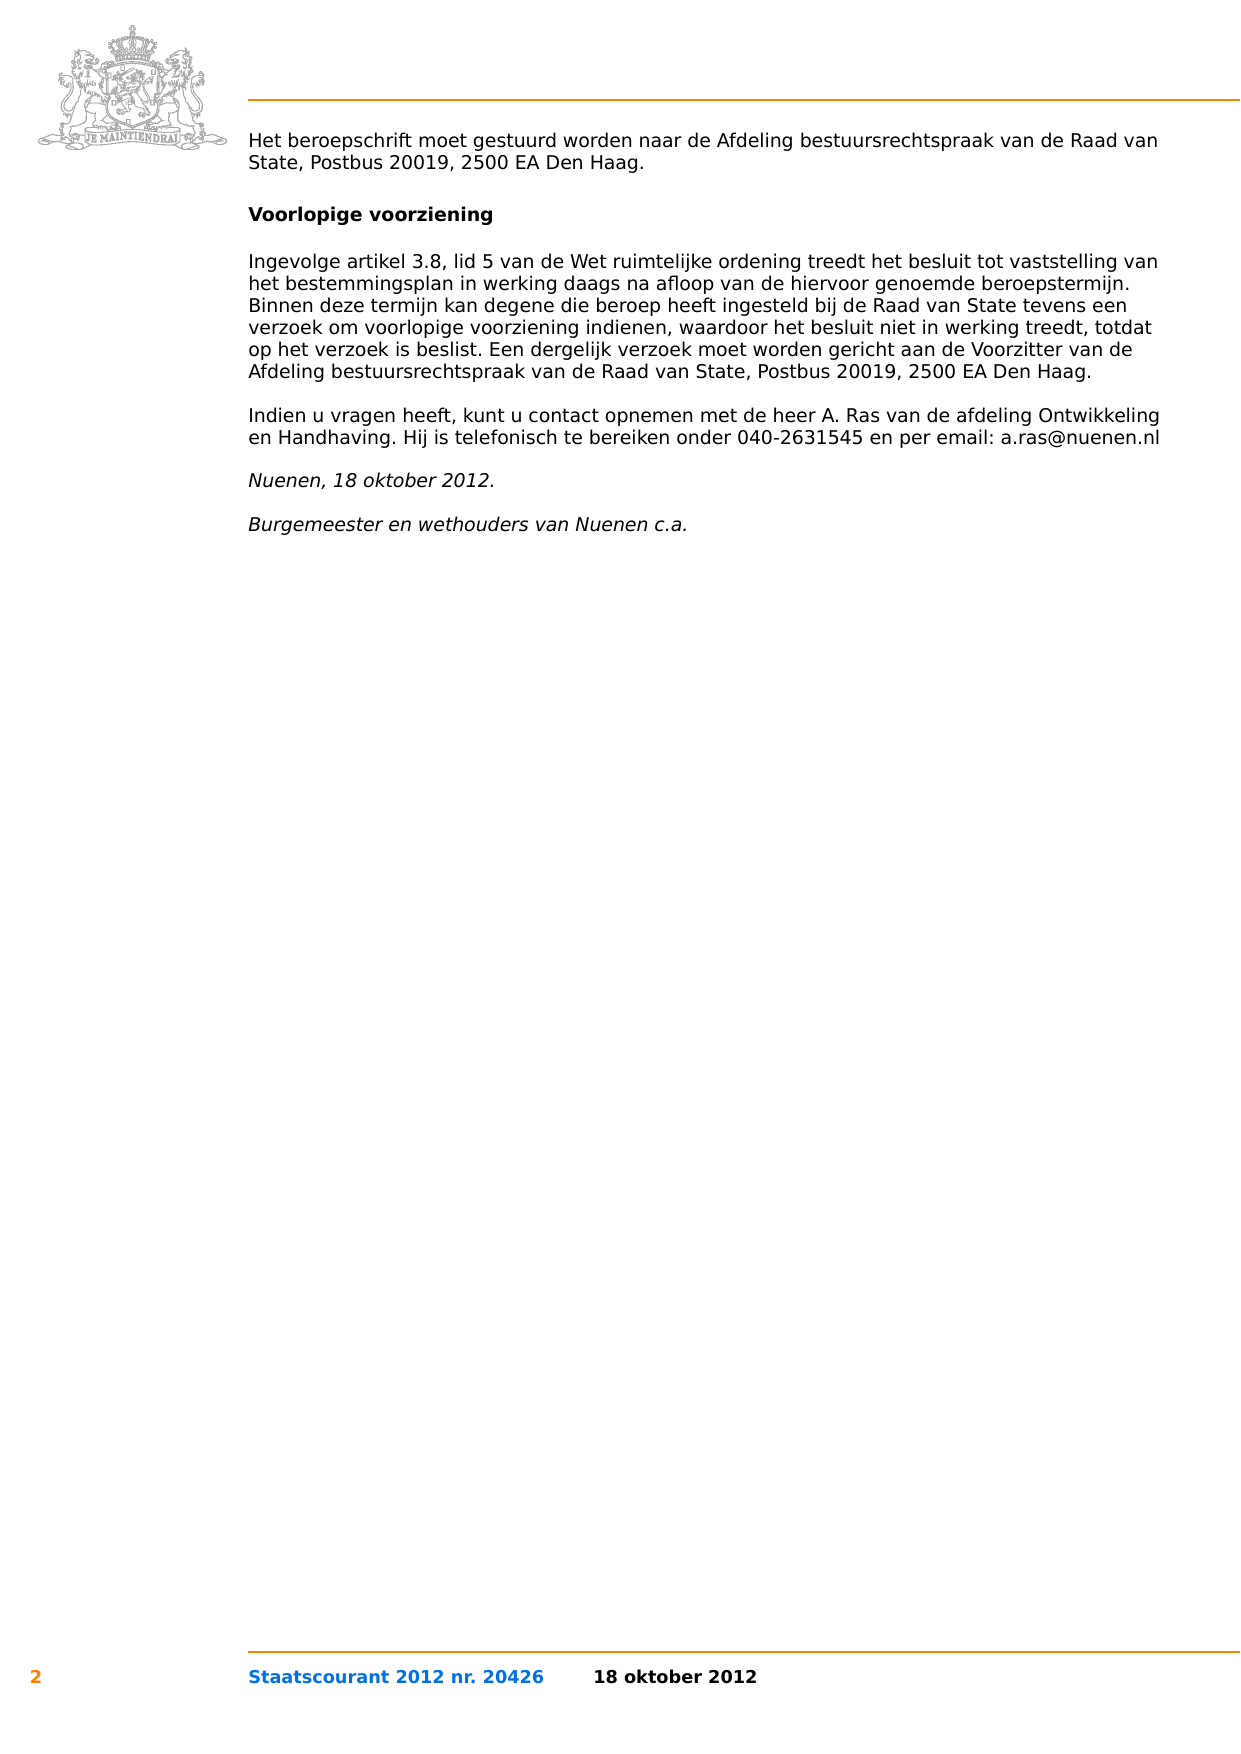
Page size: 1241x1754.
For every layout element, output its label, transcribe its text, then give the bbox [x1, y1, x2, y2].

picture [38, 25, 227, 150]
text Ingevolge artikel 3.8, lid 5 van de Wet ruimtelijke ordening treedt het besluit tot vaststelling van het bestemmingsplan in werking daags na afloop van de hiervoor genoemde beroepstermijn. Binnen deze termijn kan degene die beroep heeft ingesteld bij de Raad van State tevens een verzoek om voorlopige voorziening indienen, waardoor het besluit niet in werking treedt, totdat op het verzoek is beslist. Een dergelijk verzoek moet worden gericht aan de Voorzitter van de Afdeling bestuursrechtspraak van de Raad van State, Postbus 20019, 2500 EA Den Haag. [248, 251, 1163, 383]
text Nuenen, 18 oktober 2012. [248, 470, 1163, 492]
subtitle Voorlopige voorziening [248, 204, 1163, 226]
text Burgemeester en wethouders van Nuenen c.a. [248, 514, 1163, 536]
text Het beroepschrift moet gestuurd worden naar de Afdeling bestuursrechtspraak van de Raad van State, Postbus 20019, 2500 EA Den Haag. [248, 130, 1163, 174]
text Indien u vragen heeft, kunt u contact opnemen met de heer A. Ras van de afdeling Ontwikkeling en Handhaving. Hij is telefonisch te bereiken onder 040-2631545 en per email: a.ras@nuenen.nl [248, 404, 1163, 448]
